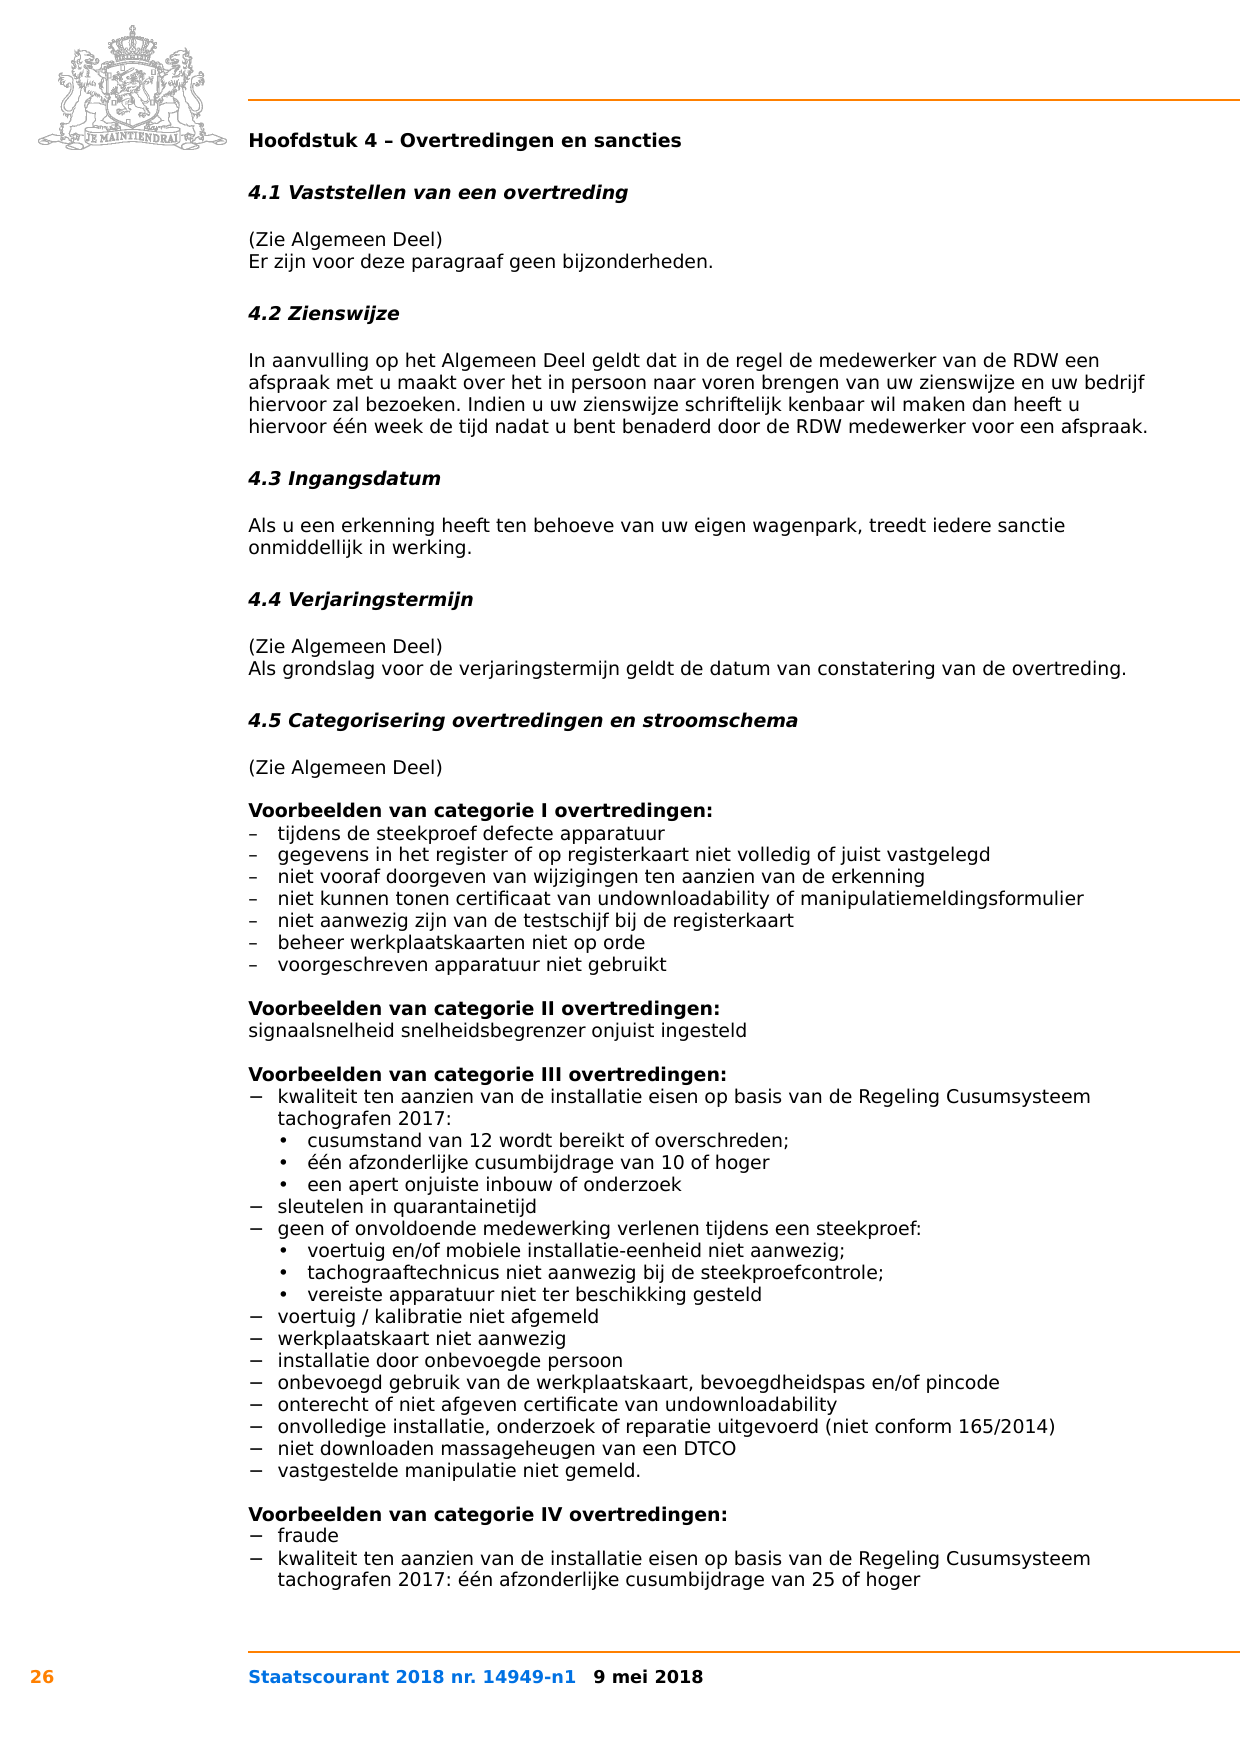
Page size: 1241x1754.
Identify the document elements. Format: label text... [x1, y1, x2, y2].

subtitle 4.4 Verjaringstermijn [248, 589, 1163, 611]
text − vastgestelde manipulatie niet gemeld. [248, 1459, 1163, 1482]
text – niet aanwezig zijn van de testschijf bij de registerkaart [248, 910, 1163, 932]
subtitle 4.3 Ingangsdatum [248, 468, 1163, 490]
picture [38, 25, 227, 150]
text − sleutelen in quarantainetijd [248, 1196, 1163, 1218]
text − onvolledige installatie, onderzoek of reparatie uitgevoerd (niet conform 165/2014) [248, 1416, 1163, 1438]
text – niet vooraf doorgeven van wijzigingen ten aanzien van de erkenning [248, 866, 1163, 888]
text (Zie Algemeen Deel) [248, 229, 1163, 251]
text (Zie Algemeen Deel) [248, 757, 1163, 778]
text Voorbeelden van categorie III overtredingen: [248, 1064, 1163, 1086]
text − kwaliteit ten aanzien van de installatie eisen op basis van de Regeling Cusumsysteem tachografen 2017: één afzonderlijke cusumbijdrage van 25 of hoger [248, 1547, 1163, 1591]
text Voorbeelden van categorie IV overtredingen: [248, 1503, 1163, 1525]
text Als u een erkenning heeft ten behoeve van uw eigen wagenpark, treedt iedere sanctie onmiddellijk in werking. [248, 515, 1163, 559]
text Er zijn voor deze paragraaf geen bijzonderheden. [248, 251, 1163, 273]
text • één afzonderlijke cusumbijdrage van 10 of hoger [278, 1152, 1163, 1174]
text Voorbeelden van categorie I overtredingen: [248, 800, 1163, 822]
text • cusumstand van 12 wordt bereikt of overschreden; [278, 1130, 1163, 1152]
text − installatie door onbevoegde persoon [248, 1350, 1163, 1372]
text − niet downloaden massageheugen van een DTCO [248, 1438, 1163, 1459]
text – voorgeschreven apparatuur niet gebruikt [248, 954, 1163, 976]
text • vereiste apparatuur niet ter beschikking gesteld [278, 1284, 1163, 1306]
text – niet kunnen tonen certificaat van undownloadability of manipulatiemeldingsformulier [248, 888, 1163, 910]
text − onterecht of niet afgeven certificate van undownloadability [248, 1394, 1163, 1416]
text (Zie Algemeen Deel) [248, 636, 1163, 658]
text In aanvulling op het Algemeen Deel geldt dat in de regel de medewerker van de RDW een afspraak met u maakt over het in persoon naar voren brengen van uw zienswijze en uw bedrijf hiervoor zal bezoeken. Indien u uw zienswijze schriftelijk kenbaar wil maken dan heeft u hiervoor één week de tijd nadat u bent benaderd door de RDW medewerker voor een afspraak. [248, 350, 1163, 438]
subtitle 4.1 Vaststellen van een overtreding [248, 182, 1163, 204]
text signaalsnelheid snelheidsbegrenzer onjuist ingesteld [248, 1020, 1163, 1042]
text – beheer werkplaatskaarten niet op orde [248, 932, 1163, 954]
text − voertuig / kalibratie niet afgemeld [248, 1306, 1163, 1328]
text • een apert onjuiste inbouw of onderzoek [278, 1174, 1163, 1196]
text Voorbeelden van categorie II overtredingen: [248, 998, 1163, 1020]
text Als grondslag voor de verjaringstermijn geldt de datum van constatering van de overtreding. [248, 658, 1163, 679]
text – gegevens in het register of op registerkaart niet volledig of juist vastgelegd [248, 844, 1163, 866]
text • tachograaftechnicus niet aanwezig bij de steekproefcontrole; [278, 1262, 1163, 1284]
subtitle 4.2 Zienswijze [248, 303, 1163, 325]
subtitle Hoofdstuk 4 – Overtredingen en sancties [248, 130, 1163, 152]
text − werkplaatskaart niet aanwezig [248, 1328, 1163, 1350]
text – tijdens de steekproef defecte apparatuur [248, 822, 1163, 844]
text − onbevoegd gebruik van de werkplaatskaart, bevoegdheidspas en/of pincode [248, 1372, 1163, 1394]
text − kwaliteit ten aanzien van de installatie eisen op basis van de Regeling Cusumsysteem tachografen 2017: [248, 1086, 1163, 1130]
text − fraude [248, 1525, 1163, 1547]
text − geen of onvoldoende medewerking verlenen tijdens een steekproef: [248, 1218, 1163, 1240]
text • voertuig en/of mobiele installatie-eenheid niet aanwezig; [278, 1240, 1163, 1262]
subtitle 4.5 Categorisering overtredingen en stroomschema [248, 709, 1163, 732]
